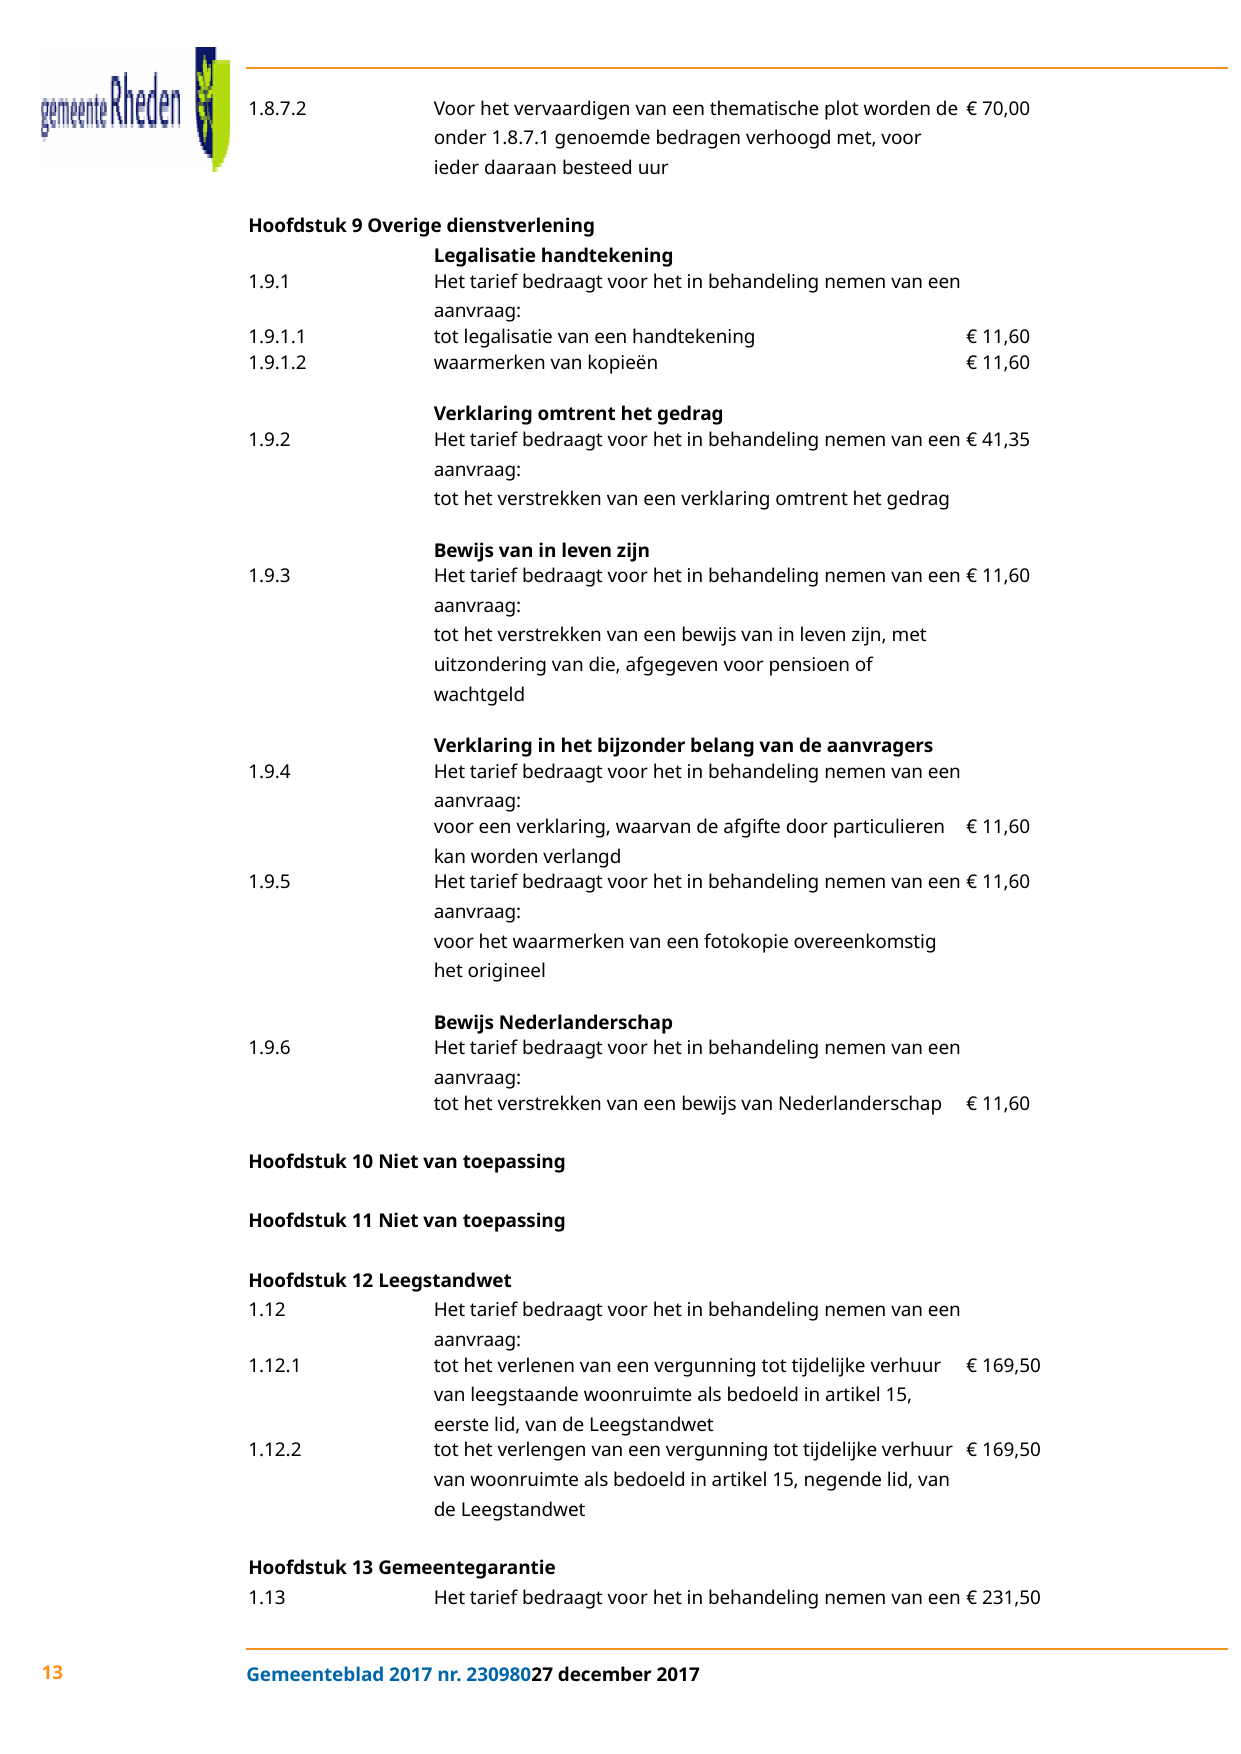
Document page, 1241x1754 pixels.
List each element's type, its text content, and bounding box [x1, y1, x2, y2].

table_cell 1.9.6 [248, 1035, 433, 1090]
table_cell 1.9.3 [248, 563, 433, 707]
table_cell [966, 375, 1152, 400]
table_cell € 169,50 [966, 1352, 1152, 1437]
picture [41, 47, 231, 172]
table_cell [966, 732, 1152, 758]
table_cell 1.9.1.2 [248, 349, 433, 375]
table_cell € 169,50 [966, 1437, 1152, 1522]
table_cell [248, 813, 433, 869]
table_cell Verklaring in het bijzonder belang van de aanvragers [434, 732, 966, 758]
table_cell € 11,60 [966, 869, 1152, 983]
table_cell 1.12.1 [248, 1352, 433, 1437]
table_cell 1.8.7.2 [248, 95, 433, 180]
text Hoofdstuk 10 Niet van toepassing [248, 1148, 1152, 1174]
table_cell tot het verlengen van een vergunning tot tijdelijke verhuur van woonruimte als bedoeld in artikel 15, negende lid, van de Leegstandwet [434, 1437, 966, 1522]
table_cell [434, 983, 966, 1009]
table_cell [434, 707, 966, 732]
table_cell tot het verstrekken van een bewijs van Nederlanderschap [434, 1090, 966, 1116]
table_cell € 11,60 [966, 563, 1152, 707]
table_cell € 11,60 [966, 349, 1152, 375]
table_header [966, 242, 1152, 268]
table_cell [434, 511, 966, 537]
table_cell Het tarief bedraagt voor het in behandeling nemen van een aanvraag: tot het verstrekken van een bewijs van in leven zijn, met uitzondering van die, afgegeven voor pensioen of wachtgeld [434, 563, 966, 707]
table_cell Het tarief bedraagt voor het in behandeling nemen van een aanvraag: [434, 268, 966, 323]
table_cell [248, 537, 433, 562]
table_cell tot het verlenen van een vergunning tot tijdelijke verhuur van leegstaande woonruimte als bedoeld in artikel 15, eerste lid, van de Leegstandwet [434, 1352, 966, 1437]
table_cell € 11,60 [966, 813, 1152, 869]
table_cell [248, 511, 433, 537]
table_cell [966, 758, 1152, 813]
table_header Het tarief bedraagt voor het in behandeling nemen van een [434, 1584, 966, 1610]
table_cell Het tarief bedraagt voor het in behandeling nemen van een aanvraag: tot het verstrekken van een verklaring omtrent het gedrag [434, 426, 966, 511]
table_cell [966, 1035, 1152, 1090]
table_cell [248, 732, 433, 758]
table_cell 1.9.2 [248, 426, 433, 511]
table_cell [434, 375, 966, 400]
table_cell [248, 1009, 433, 1034]
table_cell 1.12.2 [248, 1437, 433, 1522]
table_cell [966, 268, 1152, 323]
table_header € 231,50 [966, 1584, 1152, 1610]
table_cell [248, 983, 433, 1009]
table_cell [966, 537, 1152, 562]
table_cell [248, 400, 433, 426]
table_cell Het tarief bedraagt voor het in behandeling nemen van een aanvraag: [434, 758, 966, 813]
table_cell [966, 983, 1152, 1009]
table_cell € 41,35 [966, 426, 1152, 511]
table_header Het tarief bedraagt voor het in behandeling nemen van een aanvraag: [434, 1296, 966, 1352]
table_cell € 70,00 [966, 95, 1152, 180]
table_cell tot legalisatie van een handtekening [434, 323, 966, 349]
table_header Legalisatie handtekening [434, 242, 966, 268]
table_cell [248, 1090, 433, 1116]
text Hoofdstuk 12 Leegstandwet [248, 1267, 1152, 1292]
table_cell voor een verklaring, waarvan de afgifte door particulieren kan worden verlangd [434, 813, 966, 869]
table_cell Bewijs Nederlanderschap [434, 1009, 966, 1034]
table_cell 1.9.1.1 [248, 323, 433, 349]
table_cell [966, 511, 1152, 537]
text Hoofdstuk 9 Overige dienstverlening [248, 212, 1152, 238]
table_cell Het tarief bedraagt voor het in behandeling nemen van een aanvraag: [434, 1035, 966, 1090]
table_cell waarmerken van kopieën [434, 349, 966, 375]
table_cell Het tarief bedraagt voor het in behandeling nemen van een aanvraag: voor het waarmerken van een fotokopie overeenkomstig het origineel [434, 869, 966, 983]
table_header [248, 242, 433, 268]
table_cell € 11,60 [966, 323, 1152, 349]
table_header [966, 1296, 1152, 1352]
table_cell Verklaring omtrent het gedrag [434, 400, 966, 426]
table_cell [966, 707, 1152, 732]
table_cell 1.9.1 [248, 268, 433, 323]
text Hoofdstuk 13 Gemeentegarantie [248, 1554, 1152, 1580]
table_cell [966, 1009, 1152, 1034]
table_cell 1.9.4 [248, 758, 433, 813]
table_cell [248, 707, 433, 732]
table_cell [966, 400, 1152, 426]
table_header 1.13 [248, 1584, 433, 1610]
table_header 1.12 [248, 1296, 433, 1352]
table_cell Bewijs van in leven zijn [434, 537, 966, 562]
table_cell [248, 375, 433, 400]
table_cell 1.9.5 [248, 869, 433, 983]
table_cell € 11,60 [966, 1090, 1152, 1116]
text Hoofdstuk 11 Niet van toepassing [248, 1208, 1152, 1233]
table_cell Voor het vervaardigen van een thematische plot worden de onder 1.8.7.1 genoemde bedragen verhoogd met, voor ieder daaraan besteed uur [434, 95, 966, 180]
